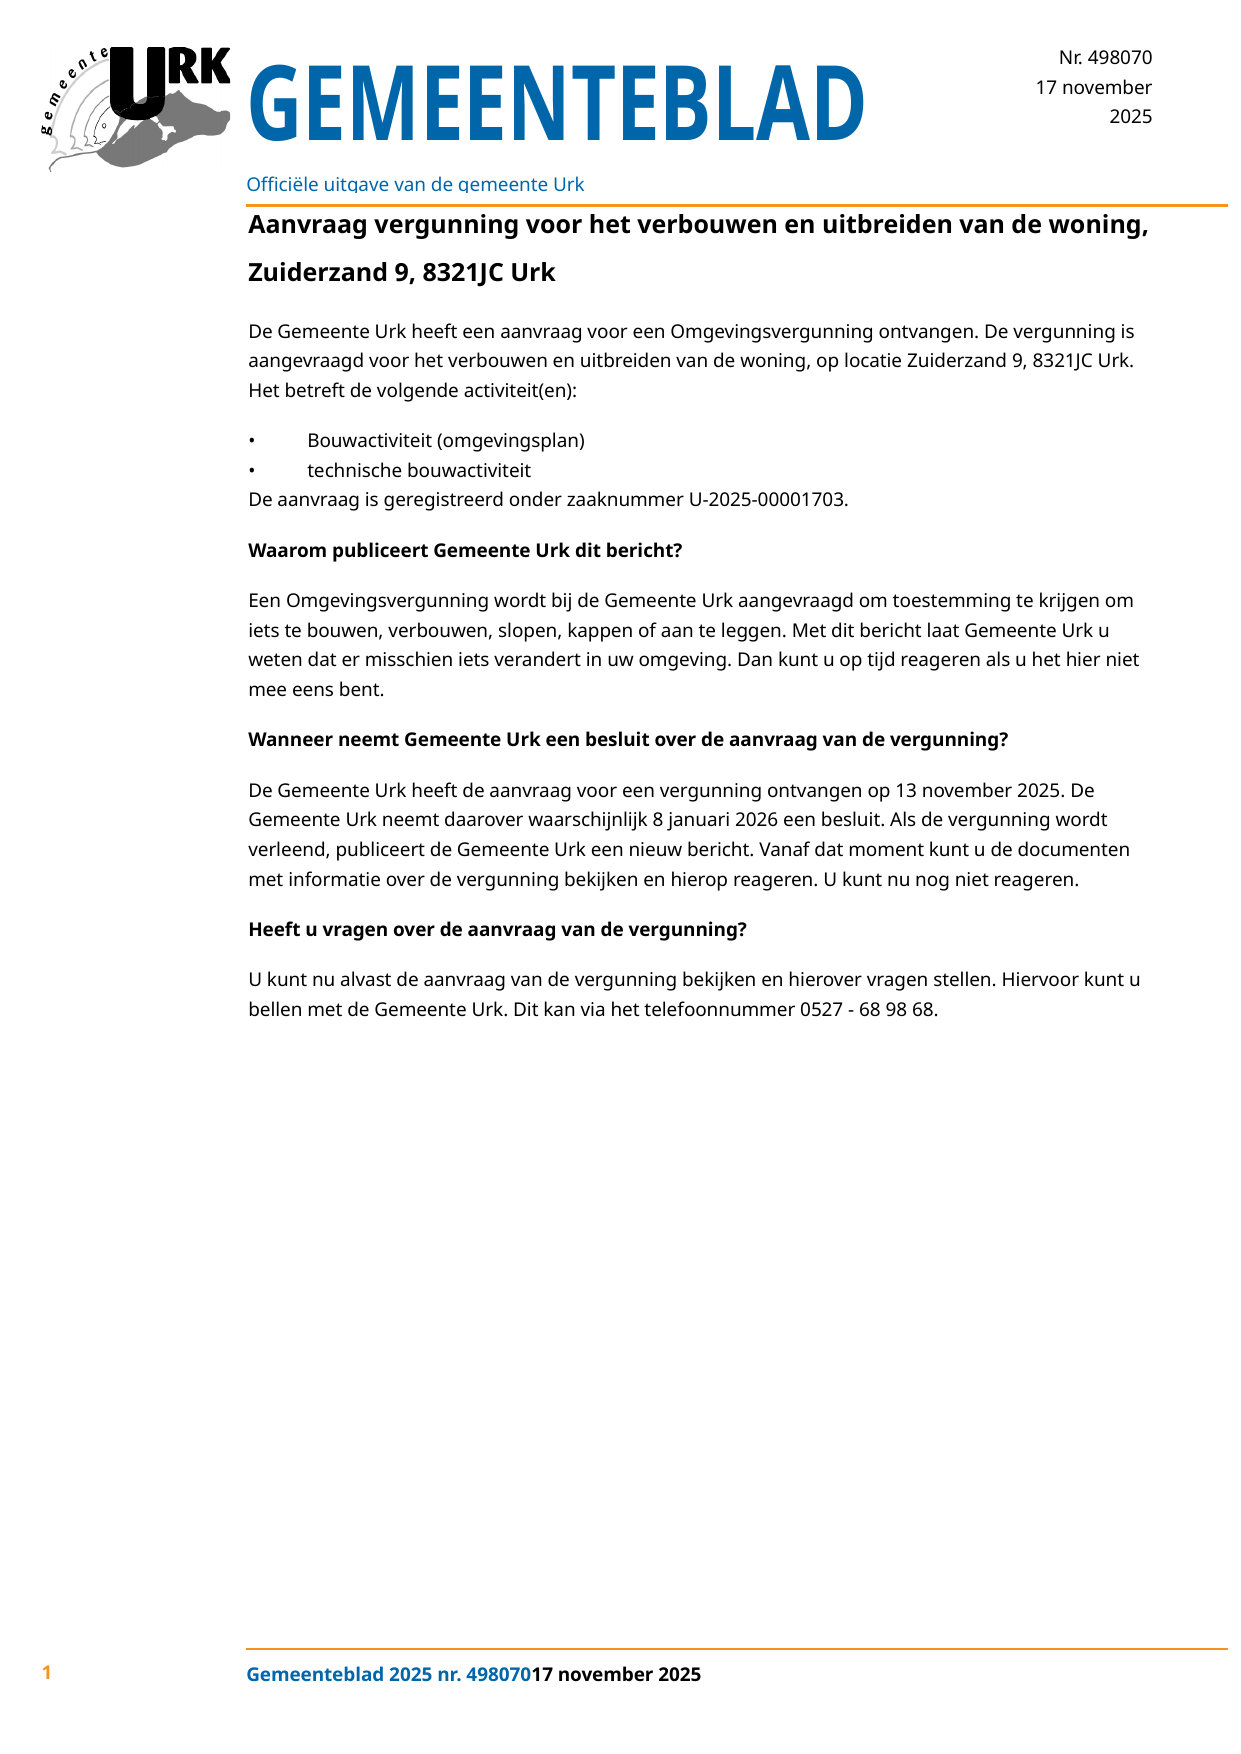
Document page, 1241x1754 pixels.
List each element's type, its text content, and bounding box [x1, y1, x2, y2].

picture [41, 47, 231, 172]
text Waarom publiceert Gemeente Urk dit bericht? [248, 537, 1152, 563]
list Bouwactiviteit (omgevingsplan) [248, 427, 1152, 453]
text De Gemeente Urk heeft een aanvraag voor een Omgevingsvergunning ontvangen. De vergunning is aangevraagd voor het verbouwen en uitbreiden van de woning, op locatie Zuiderzand 9, 8321JC Urk. Het betreft de volgende activiteit(en): [248, 318, 1152, 403]
text Heeft u vragen over de aanvraag van de vergunning? [248, 916, 1152, 942]
text U kunt nu alvast de aanvraag van de vergunning bekijken en hierover vragen stellen. Hiervoor kunt u bellen met de Gemeente Urk. Dit kan via het telefoonnummer 0527 - 68 98 68. [248, 967, 1152, 1022]
text De Gemeente Urk heeft de aanvraag voor een vergunning ontvangen op 13 november 2025. De Gemeente Urk neemt daarover waarschijnlijk 8 januari 2026 een besluit. Als de vergunning wordt verleend, publiceert de Gemeente Urk een nieuw bericht. Vanaf dat moment kunt u de documenten met informatie over de vergunning bekijken en hierop reageren. U kunt nu nog niet reageren. [248, 777, 1152, 892]
text Aanvraag vergunning voor het verbouwen en uitbreiden van de woning, Zuiderzand 9, 8321JC Urk [248, 207, 1152, 288]
text De aanvraag is geregistreerd onder zaaknummer U-2025-00001703. [248, 487, 1152, 512]
text Wanneer neemt Gemeente Urk een besluit over de aanvraag van de vergunning? [248, 727, 1152, 752]
list technische bouwactiviteit [248, 457, 1152, 483]
text Een Omgevingsvergunning wordt bij de Gemeente Urk aangevraagd om toestemming te krijgen om iets te bouwen, verbouwen, slopen, kappen of aan te leggen. Met dit bericht laat Gemeente Urk u weten dat er misschien iets verandert in uw omgeving. Dan kunt u op tijd reageren als u het hier niet mee eens bent. [248, 587, 1152, 702]
